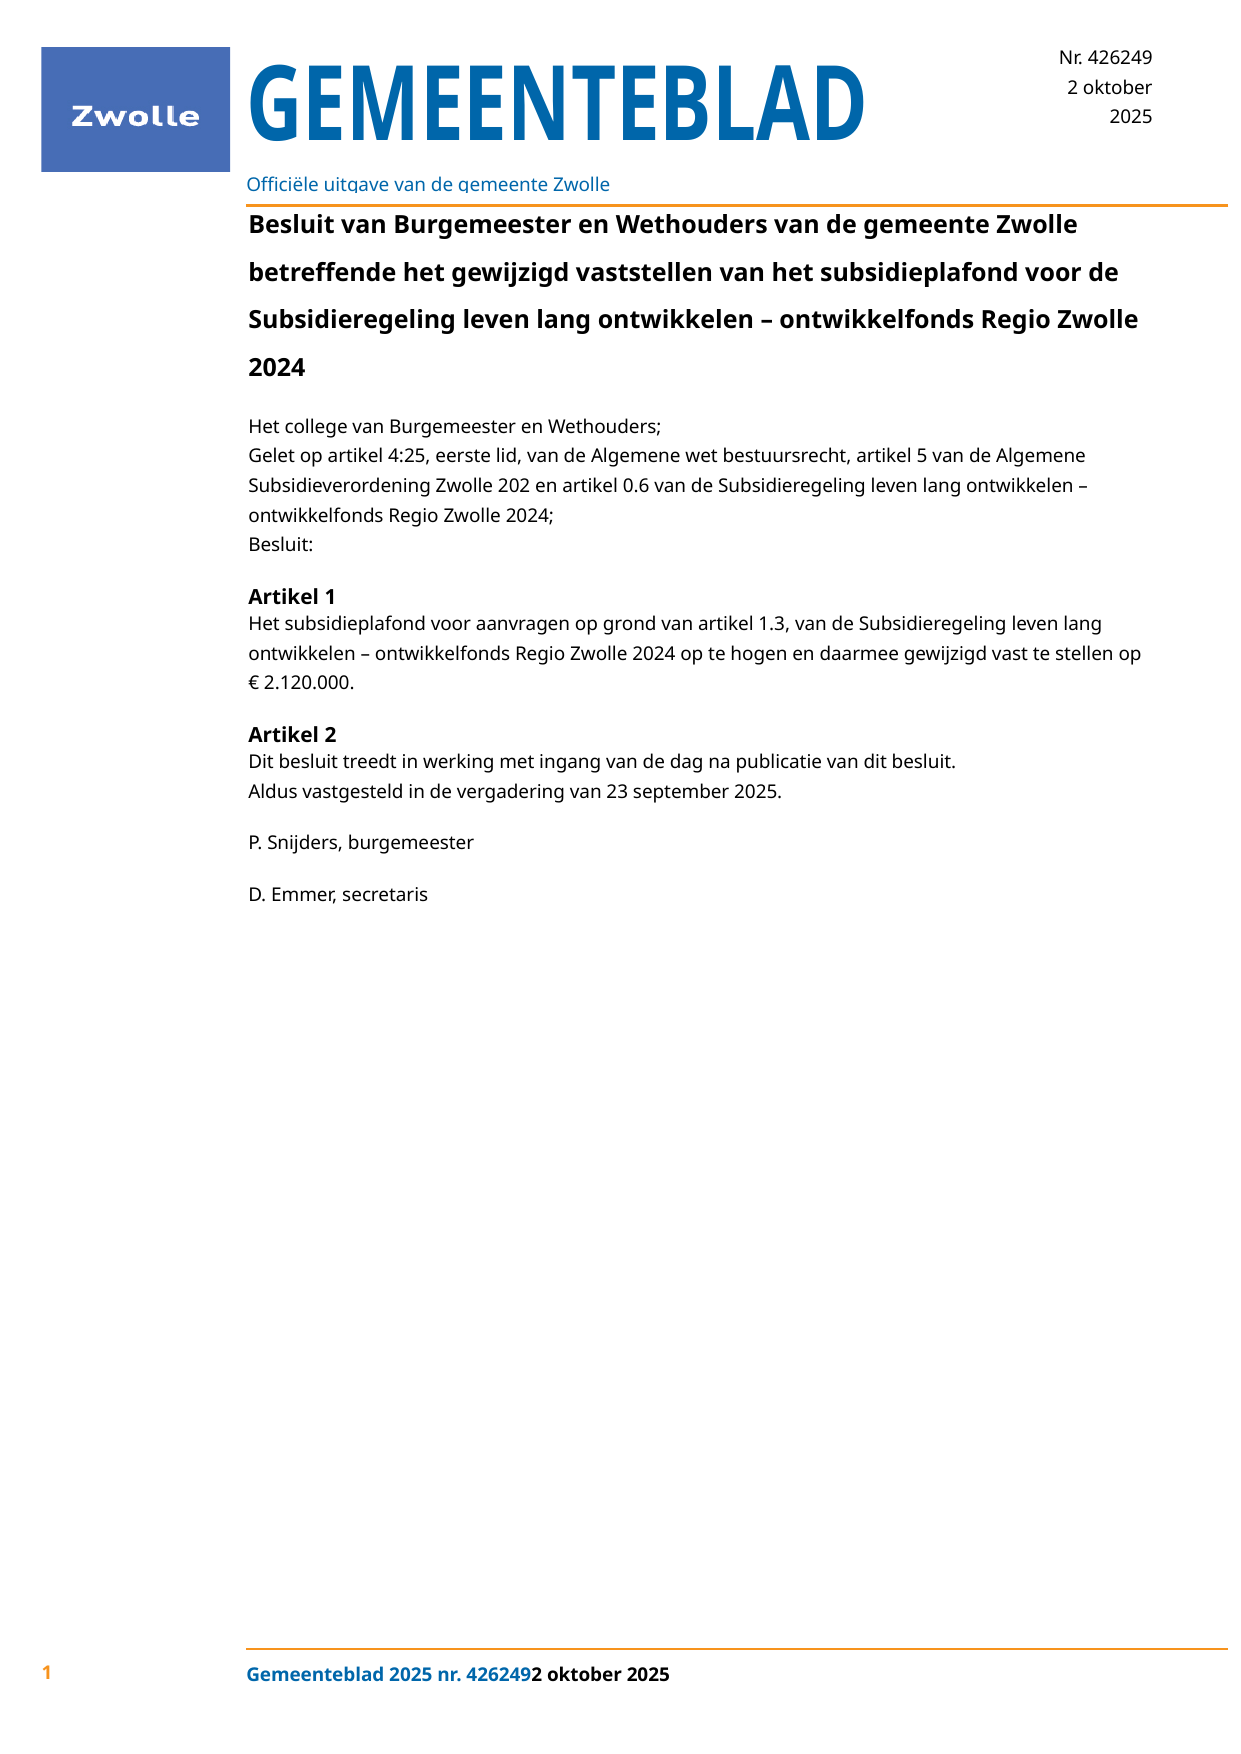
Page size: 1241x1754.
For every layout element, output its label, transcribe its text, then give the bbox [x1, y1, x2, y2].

picture [41, 47, 231, 172]
text Artikel 1 [248, 582, 1152, 610]
text Aldus vastgesteld in de vergadering van 23 september 2025. [248, 778, 1152, 804]
text Dit besluit treedt in werking met ingang van de dag na publicatie van dit besluit. [248, 748, 1152, 774]
text Gelet op artikel 4:25, eerste lid, van de Algemene wet bestuursrecht, artikel 5 van de Algemene Subsidieverordening Zwolle 202 en artikel 0.6 van de Subsidieregeling leven lang ontwikkelen – ontwikkelfonds Regio Zwolle 2024; [248, 443, 1152, 528]
text P. Snijders, burgemeester [248, 829, 1152, 855]
text D. Emmer, secretaris [248, 881, 1152, 907]
text Besluit: [248, 531, 1152, 557]
text Het college van Burgemeester en Wethouders; [248, 413, 1152, 439]
text Besluit van Burgemeester en Wethouders van de gemeente Zwolle betreffende het gewijzigd vaststellen van het subsidieplafond voor de Subsidieregeling leven lang ontwikkelen – ontwikkelfonds Regio Zwolle 2024 [248, 207, 1152, 384]
text Artikel 2 [248, 720, 1152, 748]
text Het subsidieplafond voor aanvragen op grond van artikel 1.3, van de Subsidieregeling leven lang ontwikkelen – ontwikkelfonds Regio Zwolle 2024 op te hogen en daarmee gewijzigd vast te stellen op € 2.120.000. [248, 610, 1152, 695]
